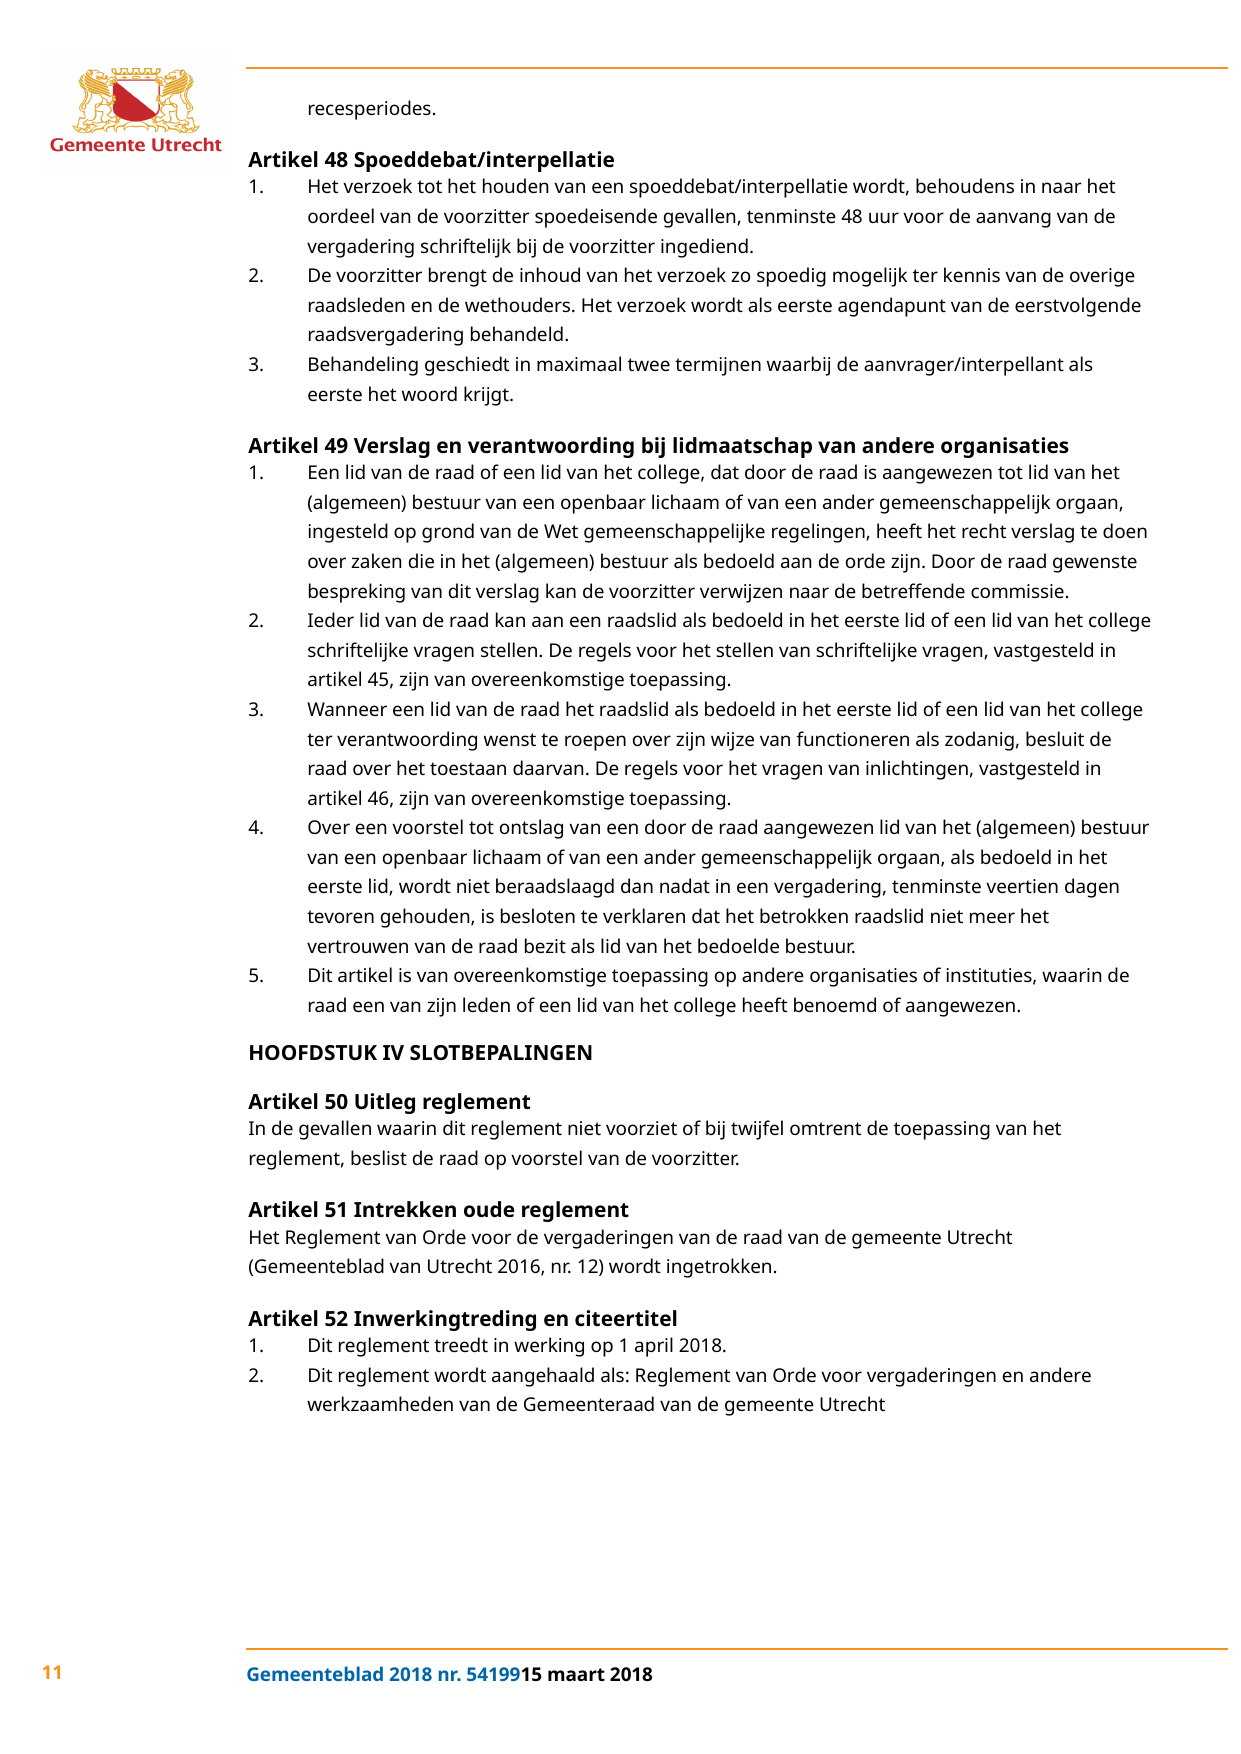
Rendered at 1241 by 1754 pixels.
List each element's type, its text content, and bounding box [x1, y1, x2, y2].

list Het verzoek tot het houden van een spoeddebat/interpellatie wordt, behoudens in naar het oordeel van de voorzitter spoedeisende gevallen, tenminste 48 uur voor de aanvang van de vergadering schriftelijk bij de voorzitter ingediend. [248, 174, 1152, 258]
list Ieder lid van de raad kan aan een raadslid als bedoeld in het eerste lid of een lid van het college schriftelijke vragen stellen. De regels voor het stellen van schriftelijke vragen, vastgesteld in artikel 45, zijn van overeenkomstige toepassing. [248, 607, 1152, 692]
text In de gevallen waarin dit reglement niet voorziet of bij twijfel omtrent de toepassing van het reglement, beslist de raad op voorstel van de voorzitter. [248, 1115, 1152, 1171]
list recesperiodes. [248, 95, 1152, 121]
list Dit artikel is van overeenkomstige toepassing op andere organisaties of instituties, waarin de raad een van zijn leden of een lid van het college heeft benoemd of aangewezen. [248, 962, 1152, 1018]
text Het Reglement van Orde voor de vergaderingen van de raad van de gemeente Utrecht (Gemeenteblad van Utrecht 2016, nr. 12) wordt ingetrokken. [248, 1224, 1152, 1279]
list Wanneer een lid van de raad het raadslid als bedoeld in het eerste lid of een lid van het college ter verantwoording wenst te roepen over zijn wijze van functioneren als zodanig, besluit de raad over het toestaan daarvan. De regels voor het vragen van inlichtingen, vastgesteld in artikel 46, zijn van overeenkomstige toepassing. [248, 696, 1152, 811]
text Artikel 50 Uitleg reglement [248, 1087, 1152, 1115]
list Dit reglement wordt aangehaald als: Reglement van Orde voor vergaderingen en andere werkzaamheden van de Gemeenteraad van de gemeente Utrecht [248, 1362, 1152, 1417]
text Artikel 52 Inwerkingtreding en citeertitel [248, 1304, 1152, 1332]
text Artikel 48 Spoeddebat/interpellatie [248, 145, 1152, 174]
picture [41, 47, 231, 172]
text Artikel 51 Intrekken oude reglement [248, 1195, 1152, 1224]
list De voorzitter brengt de inhoud van het verzoek zo spoedig mogelijk ter kennis van de overige raadsleden en de wethouders. Het verzoek wordt als eerste agendapunt van de eerstvolgende raadsvergadering behandeld. [248, 262, 1152, 347]
text Artikel 49 Verslag en verantwoording bij lidmaatschap van andere organisaties [248, 431, 1152, 459]
list Over een voorstel tot ontslag van een door de raad aangewezen lid van het (algemeen) bestuur van een openbaar lichaam of van een ander gemeenschappelijk orgaan, als bedoeld in het eerste lid, wordt niet beraadslaagd dan nadat in een vergadering, tenminste veertien dagen tevoren gehouden, is besloten te verklaren dat het betrokken raadslid niet meer het vertrouwen van de raad bezit als lid van het bedoelde bestuur. [248, 814, 1152, 959]
list Een lid van de raad of een lid van het college, dat door de raad is aangewezen tot lid van het (algemeen) bestuur van een openbaar lichaam of van een ander gemeenschappelijk orgaan, ingesteld op grond van de Wet gemeenschappelijke regelingen, heeft het recht verslag te doen over zaken die in het (algemeen) bestuur als bedoeld aan de orde zijn. Door de raad gewenste bespreking van dit verslag kan de voorzitter verwijzen naar de betreffende commissie. [248, 459, 1152, 604]
list Behandeling geschiedt in maximaal twee termijnen waarbij de aanvrager/interpellant als eerste het woord krijgt. [248, 351, 1152, 406]
list Dit reglement treedt in werking op 1 april 2018. [248, 1332, 1152, 1358]
text HOOFDSTUK IV SLOTBEPALINGEN [248, 1038, 1152, 1066]
